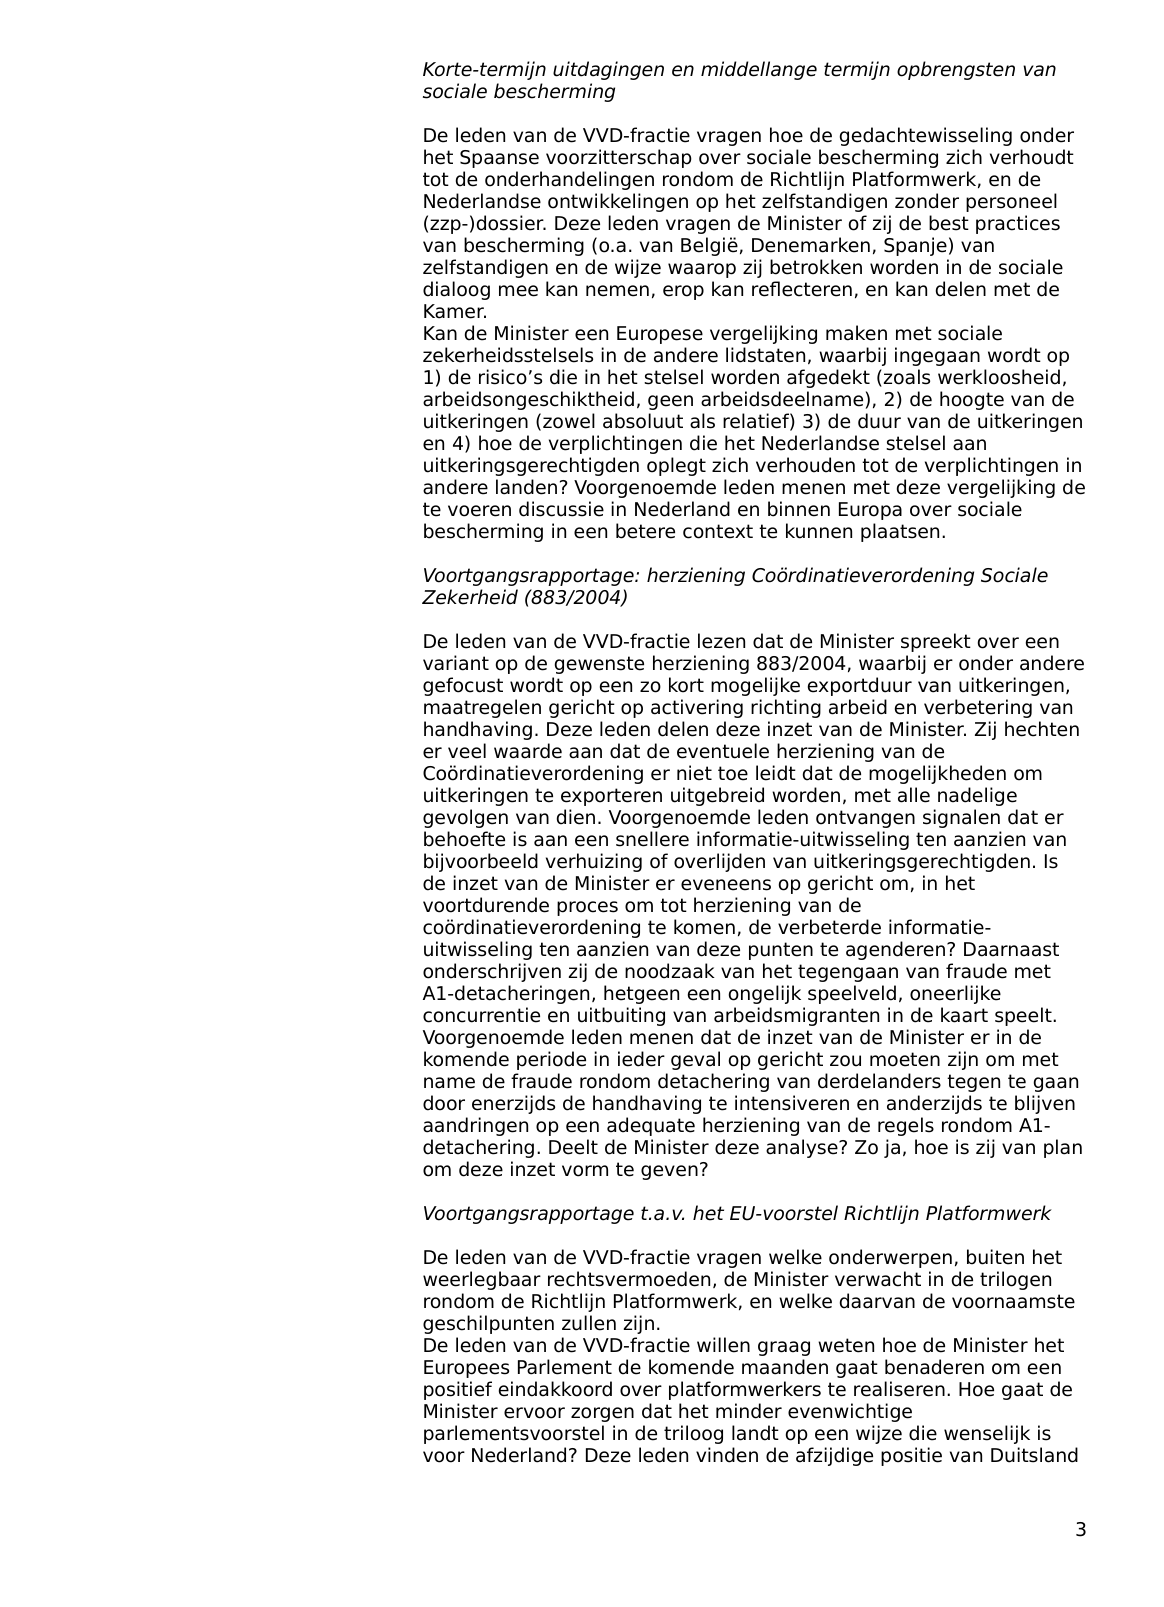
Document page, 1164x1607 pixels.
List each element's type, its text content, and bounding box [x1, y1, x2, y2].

text De leden van de VVD-fractie vragen hoe de gedachtewisseling onder het Spaanse voorzitterschap over sociale bescherming zich verhoudt tot de onderhandelingen rondom de Richtlijn Platformwerk, en de Nederlandse ontwikkelingen op het zelfstandigen zonder personeel (zzp-)dossier. Deze leden vragen de Minister of zij de best practices van bescherming (o.a. van België, Denemarken, Spanje) van zelfstandigen en de wijze waarop zij betrokken worden in de sociale dialoog mee kan nemen, erop kan reflecteren, en kan delen met de Kamer. [422, 125, 1087, 323]
text De leden van de VVD-fractie willen graag weten hoe de Minister het Europees Parlement de komende maanden gaat benaderen om een positief eindakkoord over platformwerkers te realiseren. Hoe gaat de Minister ervoor zorgen dat het minder evenwichtige parlementsvoorstel in de triloog landt op een wijze die wenselijk is voor Nederland? Deze leden vinden de afzijdige positie van Duitsland [422, 1335, 1087, 1467]
subtitle Voortgangsrapportage: herziening Coördinatieverordening Sociale Zekerheid (883/2004) [422, 565, 1087, 609]
subtitle Voortgangsrapportage t.a.v. het EU-voorstel Richtlijn Platformwerk [422, 1203, 1087, 1225]
subtitle Korte-termijn uitdagingen en middellange termijn opbrengsten van sociale bescherming [422, 59, 1087, 103]
text De leden van de VVD-fractie vragen welke onderwerpen, buiten het weerlegbaar rechtsvermoeden, de Minister verwacht in de trilogen rondom de Richtlijn Platformwerk, en welke daarvan de voornaamste geschilpunten zullen zijn. [422, 1247, 1087, 1335]
text Kan de Minister een Europese vergelijking maken met sociale zekerheidsstelsels in de andere lidstaten, waarbij ingegaan wordt op 1) de risico’s die in het stelsel worden afgedekt (zoals werkloosheid, arbeidsongeschiktheid, geen arbeidsdeelname), 2) de hoogte van de uitkeringen (zowel absoluut als relatief) 3) de duur van de uitkeringen en 4) hoe de verplichtingen die het Nederlandse stelsel aan uitkeringsgerechtigden oplegt zich verhouden tot de verplichtingen in andere landen? Voorgenoemde leden menen met deze vergelijking de te voeren discussie in Nederland en binnen Europa over sociale bescherming in een betere context te kunnen plaatsen. [422, 323, 1087, 543]
text De leden van de VVD-fractie lezen dat de Minister spreekt over een variant op de gewenste herziening 883/2004, waarbij er onder andere gefocust wordt op een zo kort mogelijke exportduur van uitkeringen, maatregelen gericht op activering richting arbeid en verbetering van handhaving. Deze leden delen deze inzet van de Minister. Zij hechten er veel waarde aan dat de eventuele herziening van de Coördinatieverordening er niet toe leidt dat de mogelijkheden om uitkeringen te exporteren uitgebreid worden, met alle nadelige gevolgen van dien. Voorgenoemde leden ontvangen signalen dat er behoefte is aan een snellere informatie-uitwisseling ten aanzien van bijvoorbeeld verhuizing of overlijden van uitkeringsgerechtigden. Is de inzet van de Minister er eveneens op gericht om, in het voortdurende proces om tot herziening van de coördinatieverordening te komen, de verbeterde informatie-uitwisseling ten aanzien van deze punten te agenderen? Daarnaast onderschrijven zij de noodzaak van het tegengaan van fraude met A1-detacheringen, hetgeen een ongelijk speelveld, oneerlijke concurrentie en uitbuiting van arbeidsmigranten in de kaart speelt. Voorgenoemde leden menen dat de inzet van de Minister er in de komende periode in ieder geval op gericht zou moeten zijn om met name de fraude rondom detachering van derdelanders tegen te gaan door enerzijds de handhaving te intensiveren en anderzijds te blijven aandringen op een adequate herziening van de regels rondom A1-detachering. Deelt de Minister deze analyse? Zo ja, hoe is zij van plan om deze inzet vorm te geven? [422, 631, 1087, 1181]
